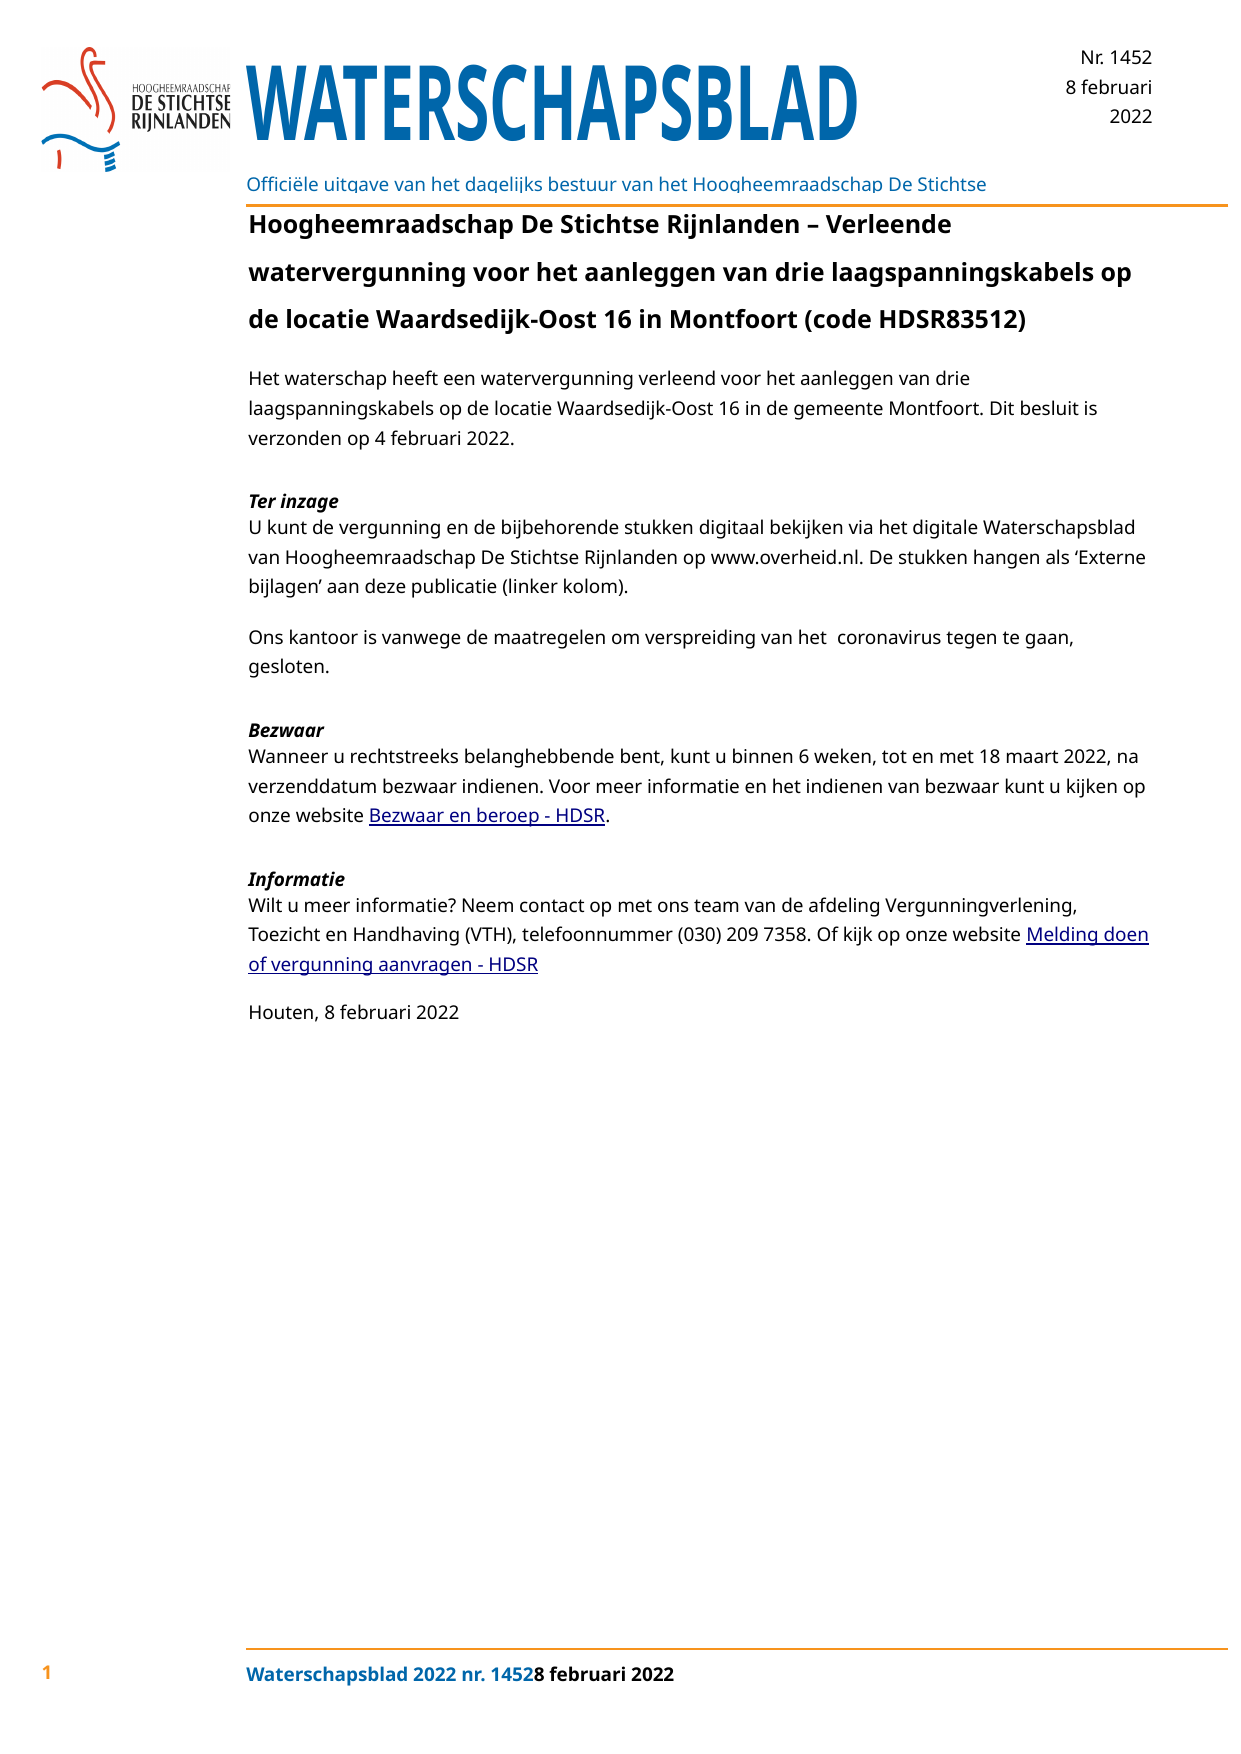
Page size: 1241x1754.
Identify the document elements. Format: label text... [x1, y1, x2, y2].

text Bezwaar [248, 717, 1152, 743]
text Wilt u meer informatie? Neem contact op met ons team van de afdeling Vergunningverlening, Toezicht en Handhaving (VTH), telefoonnummer (030) 209 7358. Of kijk op onze website Melding doen of vergunning aanvragen - HDSR [248, 892, 1152, 977]
text Houten, 8 februari 2022 [248, 999, 1152, 1025]
text Het waterschap heeft een watervergunning verleend voor het aanleggen van drie laagspanningskabels op de locatie Waardsedijk-Oost 16 in de gemeente Montfoort. Dit besluit is verzonden op 4 februari 2022. [248, 366, 1152, 450]
text Informatie [248, 866, 1152, 892]
picture [41, 47, 231, 172]
text U kunt de vergunning en de bijbehorende stukken digitaal bekijken via het digitale Waterschapsblad van Hoogheemraadschap De Stichtse Rijnlanden op www.overheid.nl. De stukken hangen als ‘Externe bijlagen’ aan deze publicatie (linker kolom). [248, 514, 1152, 599]
text Ter inzage [248, 489, 1152, 514]
text Wanneer u rechtstreeks belanghebbende bent, kunt u binnen 6 weken, tot en met 18 maart 2022, na verzenddatum bezwaar indienen. Voor meer informatie en het indienen van bezwaar kunt u kijken op onze website Bezwaar en beroep - HDSR. [248, 743, 1152, 828]
text Hoogheemraadschap De Stichtse Rijnlanden – Verleende watervergunning voor het aanleggen van drie laagspanningskabels op de locatie Waardsedijk-Oost 16 in Montfoort (code HDSR83512) [248, 207, 1152, 336]
text Ons kantoor is vanwege de maatregelen om verspreiding van het coronavirus tegen te gaan, gesloten. [248, 624, 1152, 679]
